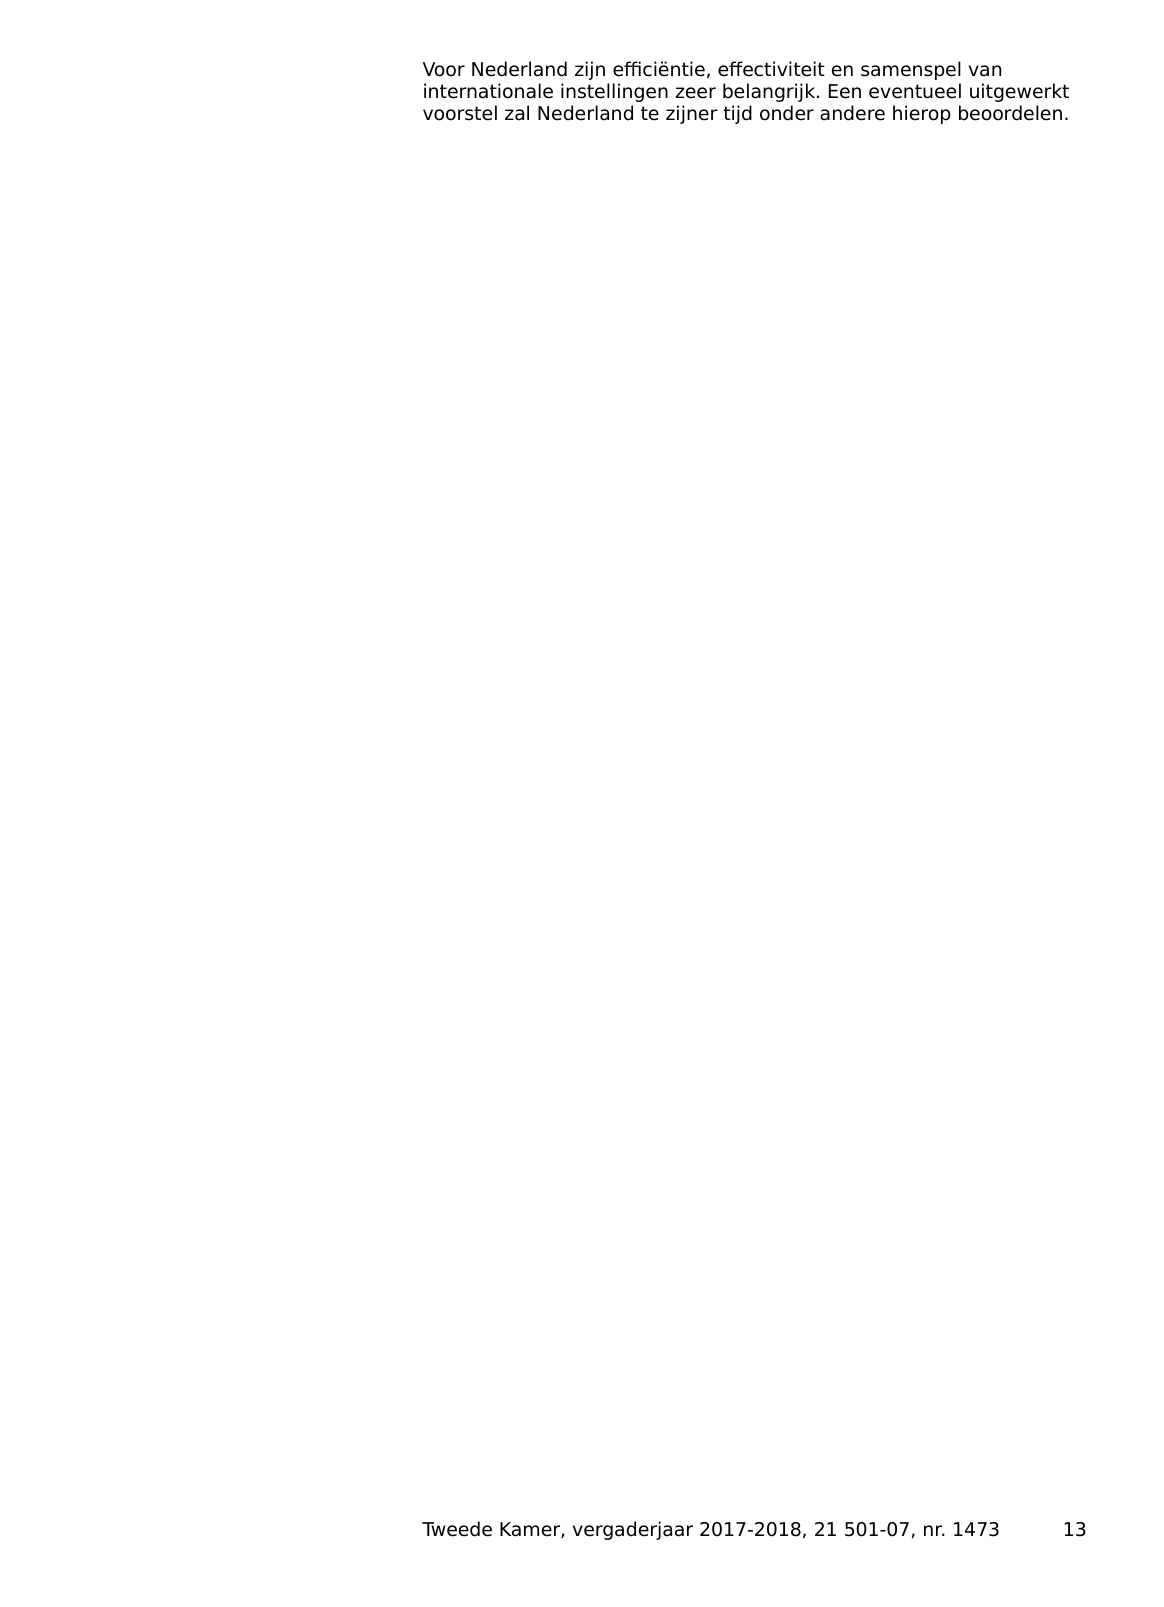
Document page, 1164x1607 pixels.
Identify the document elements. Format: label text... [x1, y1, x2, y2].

text Voor Nederland zijn efficiëntie, effectiviteit en samenspel van internationale instellingen zeer belangrijk. Een eventueel uitgewerkt voorstel zal Nederland te zijner tijd onder andere hierop beoordelen. [422, 59, 1087, 125]
